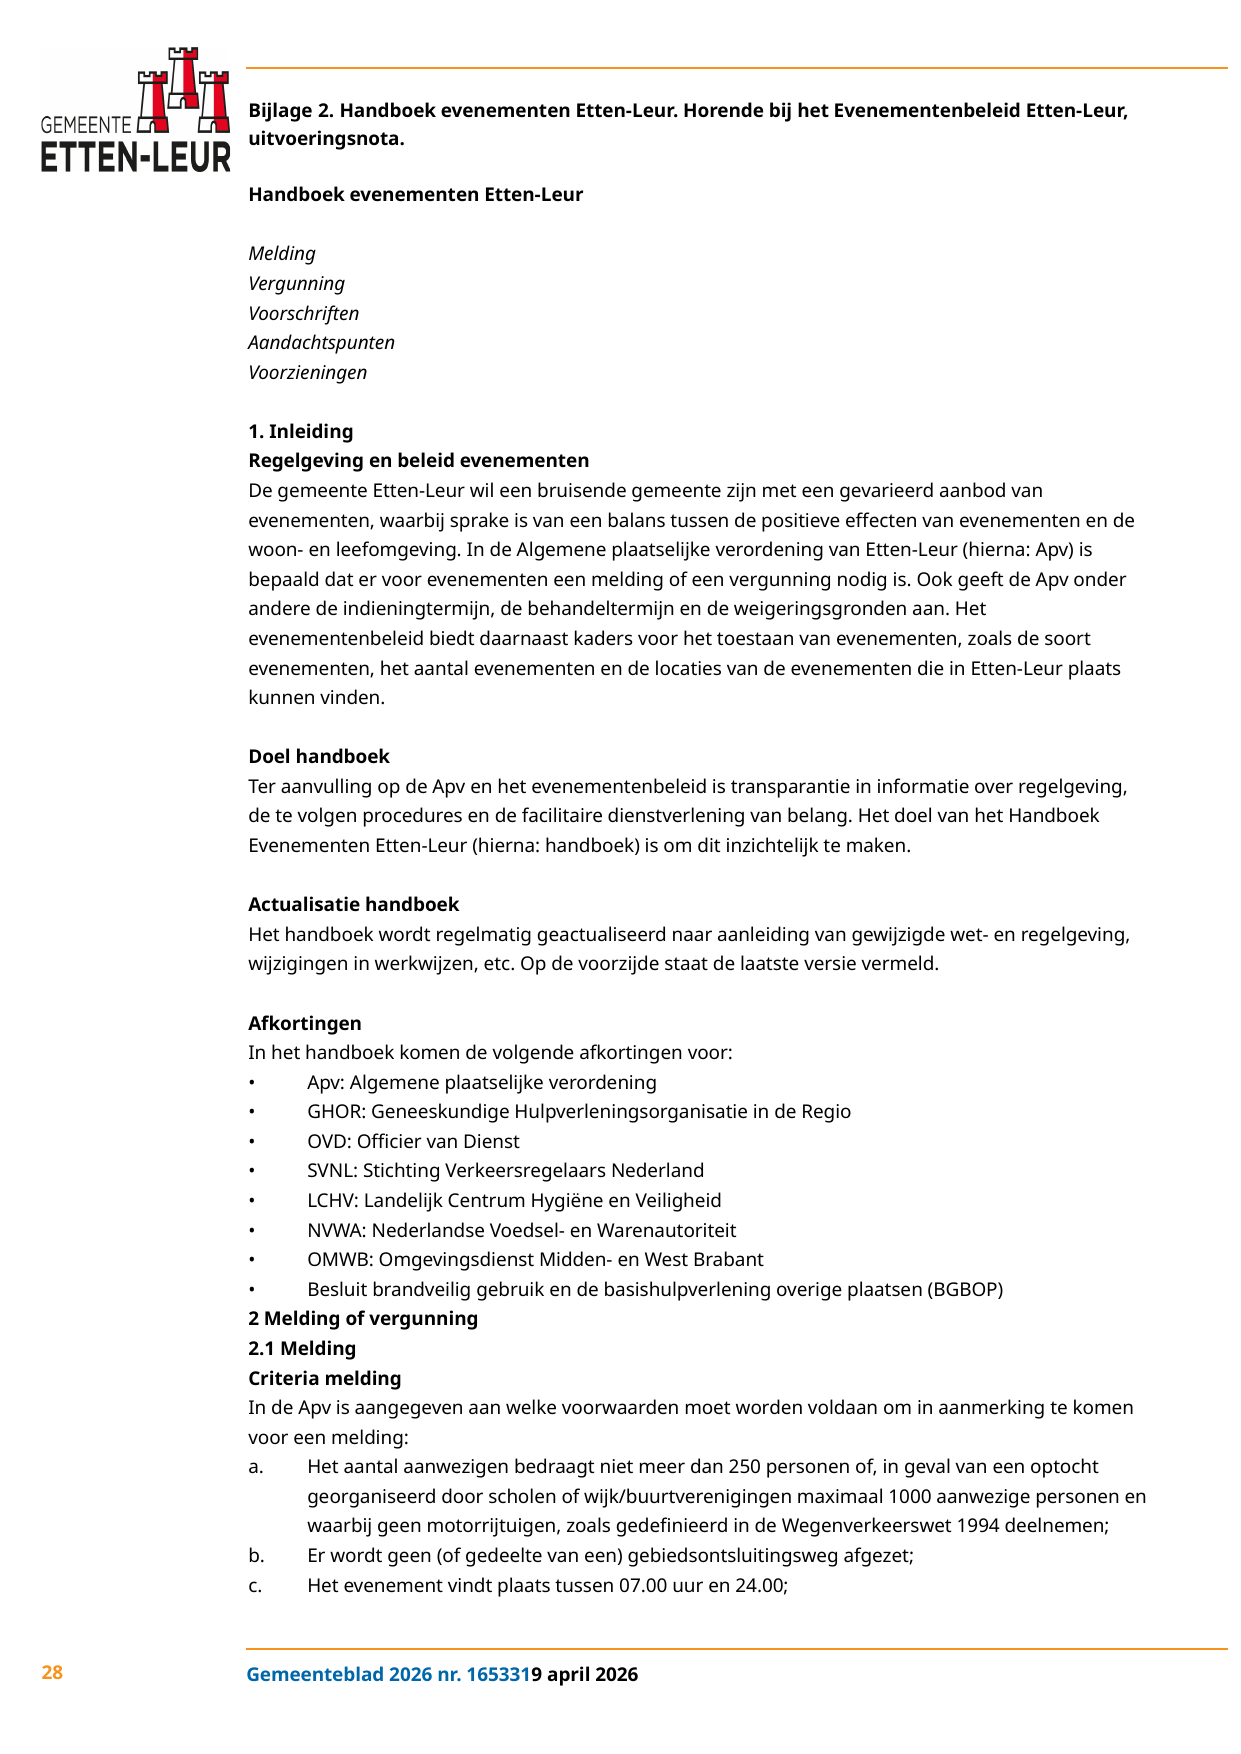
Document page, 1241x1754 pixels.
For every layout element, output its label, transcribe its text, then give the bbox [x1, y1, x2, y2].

text 1. Inleiding [248, 418, 1152, 444]
text Actualisatie handboek [248, 891, 1152, 917]
text Doel handboek [248, 743, 1152, 769]
picture [41, 47, 231, 172]
list Het evenement vindt plaats tussen 07.00 uur en 24.00; [248, 1572, 1152, 1597]
list SVNL: Stichting Verkeersregelaars Nederland [248, 1158, 1152, 1183]
text Voorzieningen [248, 359, 1152, 384]
list GHOR: Geneeskundige Hulpverleningsorganisatie in de Regio [248, 1098, 1152, 1124]
text Handboek evenementen Etten-Leur [248, 181, 1152, 207]
list NVWA: Nederlandse Voedsel- en Warenautoriteit [248, 1217, 1152, 1242]
text Afkortingen [248, 1010, 1152, 1035]
text Voorschriften [248, 300, 1152, 325]
text Aandachtspunten [248, 329, 1152, 355]
text Vergunning [248, 270, 1152, 296]
text Ter aanvulling op de Apv en het evenementenbeleid is transparantie in informatie over regelgeving, de te volgen procedures en de facilitaire dienstverlening van belang. Het doel van het Handboek Evenementen Etten-Leur (hierna: handboek) is om dit inzichtelijk te maken. [248, 773, 1152, 858]
list LCHV: Landelijk Centrum Hygiëne en Veiligheid [248, 1187, 1152, 1213]
text Regelgeving en beleid evenementen [248, 448, 1152, 473]
list Apv: Algemene plaatselijke verordening [248, 1069, 1152, 1094]
text In het handboek komen de volgende afkortingen voor: [248, 1039, 1152, 1065]
list Besluit brandveilig gebruik en de basishulpverlening overige plaatsen (BGBOP) [248, 1276, 1152, 1302]
list OVD: Officier van Dienst [248, 1128, 1152, 1154]
text In de Apv is aangegeven aan welke voorwaarden moet worden voldaan om in aanmerking te komen voor een melding: [248, 1394, 1152, 1449]
list OMWB: Omgevingsdienst Midden- en West Brabant [248, 1246, 1152, 1272]
text De gemeente Etten-Leur wil een bruisende gemeente zijn met een gevarieerd aanbod van evenementen, waarbij sprake is van een balans tussen de positieve effecten van evenementen en de woon- en leefomgeving. In de Algemene plaatselijke verordening van Etten-Leur (hierna: Apv) is bepaald dat er voor evenementen een melding of een vergunning nodig is. Ook geeft de Apv onder andere de indieningtermijn, de behandeltermijn en de weigeringsgronden aan. Het evenementenbeleid biedt daarnaast kaders voor het toestaan van evenementen, zoals de soort evenementen, het aantal evenementen en de locaties van de evenementen die in Etten-Leur plaats kunnen vinden. [248, 477, 1152, 710]
text 2 Melding of vergunning [248, 1306, 1152, 1331]
text Bijlage 2. Handboek evenementen Etten-Leur. Horende bij het Evenementenbeleid Etten-Leur, uitvoeringsnota. [248, 95, 1152, 152]
text 2.1 Melding [248, 1335, 1152, 1361]
text Criteria melding [248, 1365, 1152, 1390]
list Er wordt geen (of gedeelte van een) gebiedsontsluitingsweg afgezet; [248, 1542, 1152, 1568]
text Het handboek wordt regelmatig geactualiseerd naar aanleiding van gewijzigde wet- en regelgeving, wijzigingen in werkwijzen, etc. Op de voorzijde staat de laatste versie vermeld. [248, 921, 1152, 976]
list Het aantal aanwezigen bedraagt niet meer dan 250 personen of, in geval van een optocht georganiseerd door scholen of wijk/buurtverenigingen maximaal 1000 aanwezige personen en waarbij geen motorrijtuigen, zoals gedefinieerd in de Wegenverkeerswet 1994 deelnemen; [248, 1453, 1152, 1538]
text Melding [248, 241, 1152, 266]
